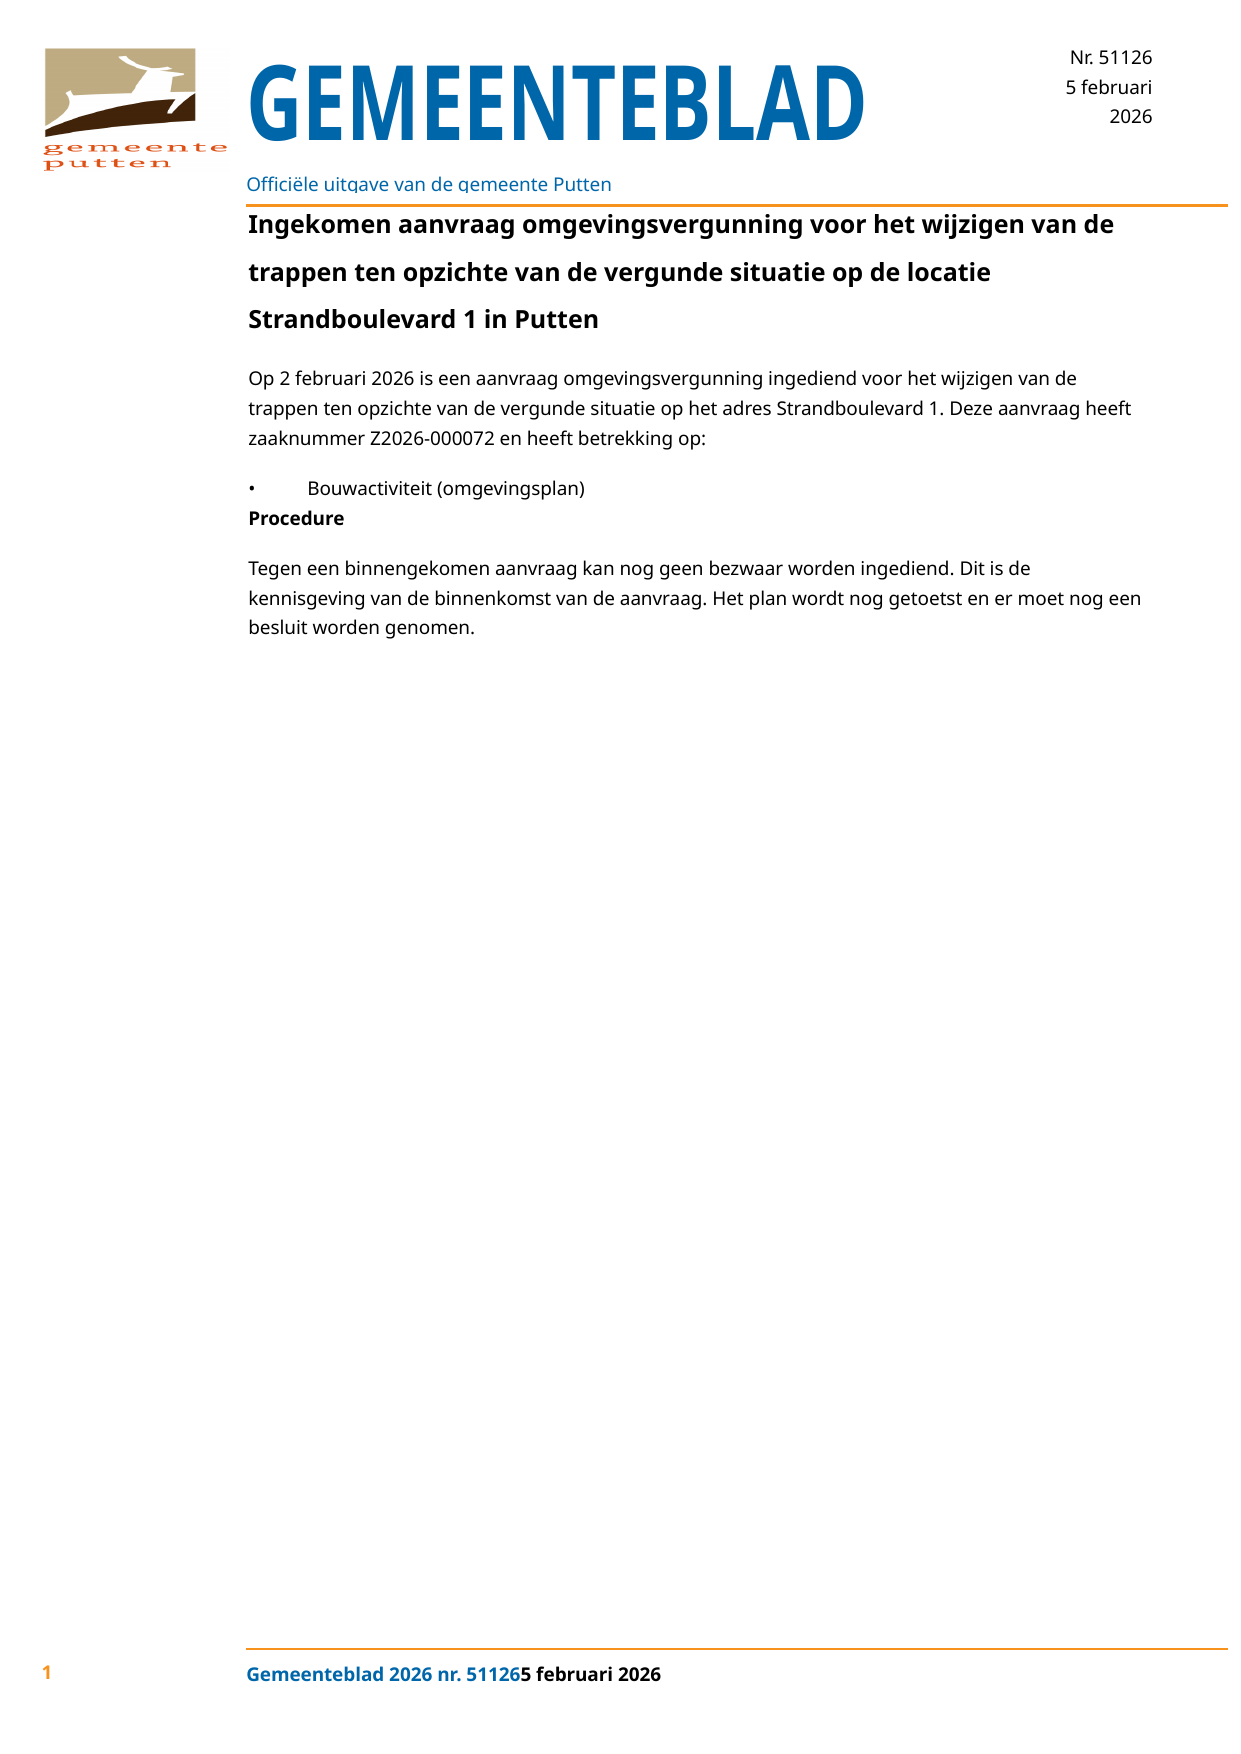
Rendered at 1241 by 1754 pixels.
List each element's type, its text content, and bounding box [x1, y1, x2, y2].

text Ingekomen aanvraag omgevingsvergunning voor het wijzigen van de trappen ten opzichte van de vergunde situatie op de locatie Strandboulevard 1 in Putten [248, 207, 1152, 336]
list Bouwactiviteit (omgevingsplan) [248, 475, 1152, 501]
text Op 2 februari 2026 is een aanvraag omgevingsvergunning ingediend voor het wijzigen van de trappen ten opzichte van de vergunde situatie op het adres Strandboulevard 1. Deze aanvraag heeft zaaknummer Z2026-000072 en heeft betrekking op: [248, 366, 1152, 450]
picture [41, 47, 231, 172]
text Tegen een binnengekomen aanvraag kan nog geen bezwaar worden ingediend. Dit is de kennisgeving van de binnenkomst van de aanvraag. Het plan wordt nog getoetst en er moet nog een besluit worden genomen. [248, 555, 1152, 640]
text Procedure [248, 505, 1152, 530]
